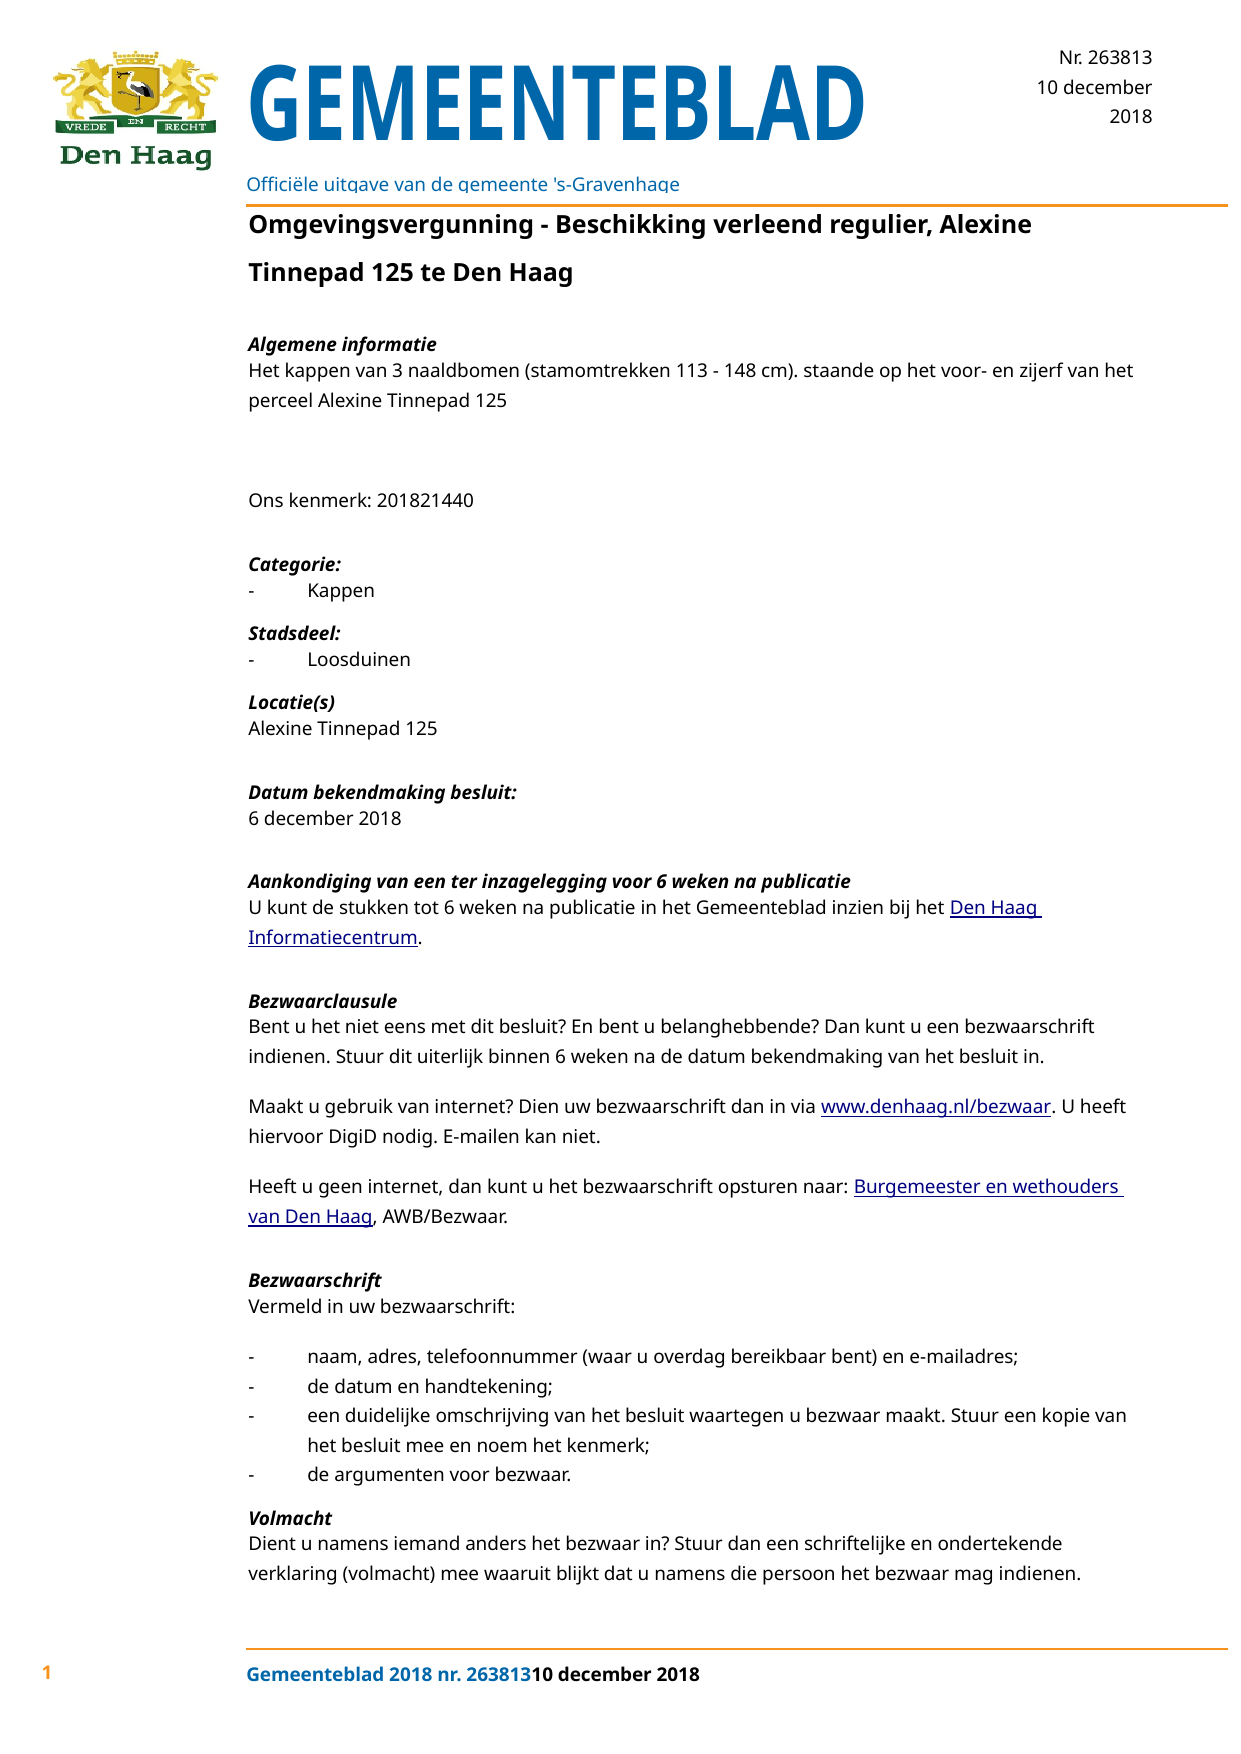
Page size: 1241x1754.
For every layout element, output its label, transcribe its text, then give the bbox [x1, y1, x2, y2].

picture [41, 47, 231, 172]
text Stadsdeel: [248, 620, 1152, 646]
text Algemene informatie [248, 331, 1152, 357]
text Bezwaarclausule [248, 988, 1152, 1014]
list de datum en handtekening; [248, 1373, 1152, 1399]
text U kunt de stukken tot 6 weken na publicatie in het Gemeenteblad inzien bij het Den Haag Informatiecentrum. [248, 894, 1152, 950]
text Datum bekendmaking besluit: [248, 779, 1152, 805]
text Aankondiging van een ter inzagelegging voor 6 weken na publicatie [248, 869, 1152, 894]
text Vermeld in uw bezwaarschrift: [248, 1293, 1152, 1319]
text Alexine Tinnepad 125 [248, 715, 1152, 741]
text Maakt u gebruik van internet? Dien uw bezwaarschrift dan in via www.denhaag.nl/bezwaar. U heeft hiervoor DigiD nodig. E-mailen kan niet. [248, 1094, 1152, 1149]
list een duidelijke omschrijving van het besluit waartegen u bezwaar maakt. Stuur een kopie van het besluit mee en noem het kenmerk; [248, 1402, 1152, 1458]
list Kappen [248, 577, 1152, 603]
list Loosduinen [248, 646, 1152, 672]
text 6 december 2018 [248, 805, 1152, 830]
text Heeft u geen internet, dan kunt u het bezwaarschrift opsturen naar: Burgemeester en wethouders van Den Haag, AWB/Bezwaar. [248, 1174, 1152, 1229]
list de argumenten voor bezwaar. [248, 1462, 1152, 1487]
text Het kappen van 3 naaldbomen (stamomtrekken 113 - 148 cm). staande op het voor- en zijerf van het perceel Alexine Tinnepad 125 [248, 357, 1152, 412]
text Ons kenmerk: 201821440 [248, 488, 1152, 513]
text Dient u namens iemand anders het bezwaar in? Stuur dan een schriftelijke en ondertekende verklaring (volmacht) mee waaruit blijkt dat u namens die persoon het bezwaar mag indienen. [248, 1531, 1152, 1586]
text Volmacht [248, 1505, 1152, 1531]
text Locatie(s) [248, 689, 1152, 715]
text Bent u het niet eens met dit besluit? En bent u belanghebbende? Dan kunt u een bezwaarschrift indienen. Stuur dit uiterlijk binnen 6 weken na de datum bekendmaking van het besluit in. [248, 1014, 1152, 1069]
list naam, adres, telefoonnummer (waar u overdag bereikbaar bent) en e-mailadres; [248, 1343, 1152, 1369]
text Omgevingsvergunning - Beschikking verleend regulier, Alexine Tinnepad 125 te Den Haag [248, 207, 1152, 288]
text Categorie: [248, 552, 1152, 577]
text Bezwaarschrift [248, 1267, 1152, 1293]
